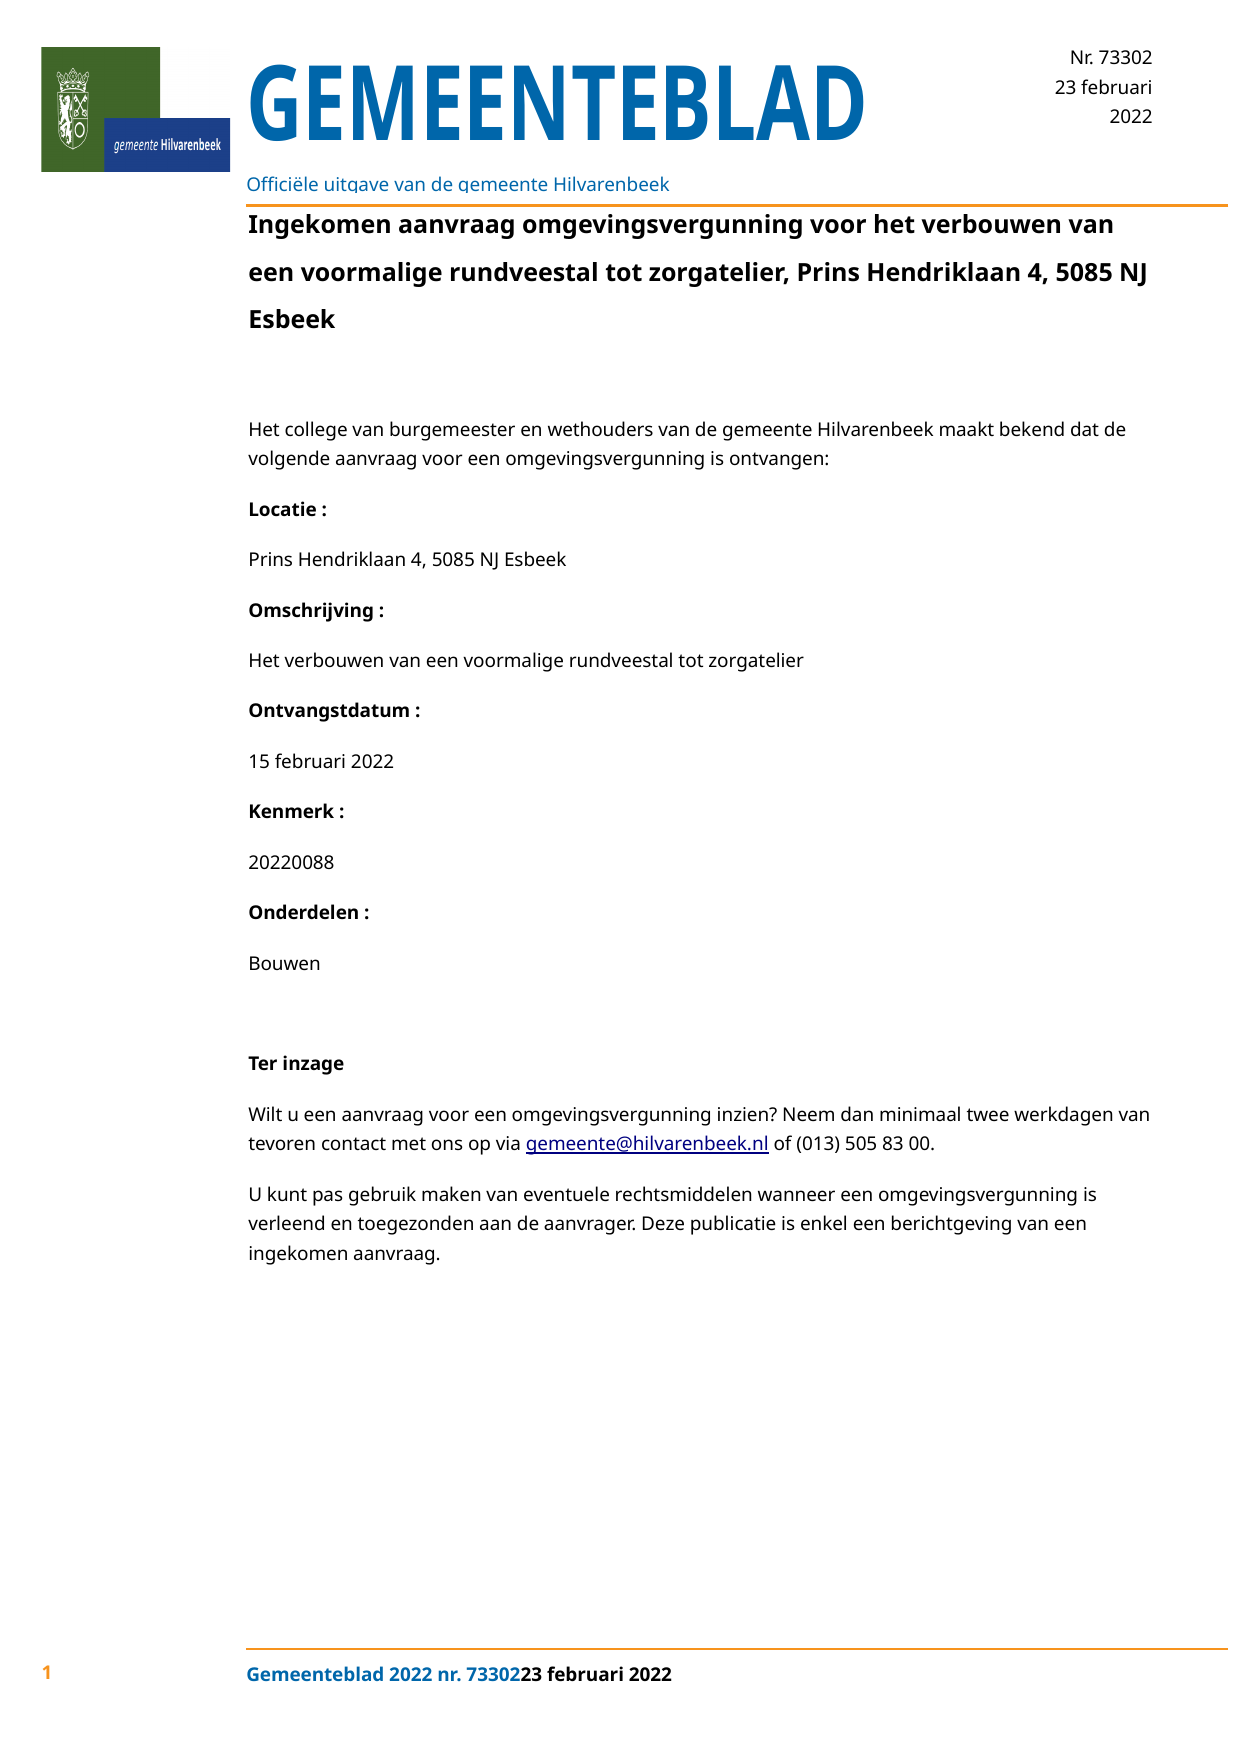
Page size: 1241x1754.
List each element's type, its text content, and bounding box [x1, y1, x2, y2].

text Wilt u een aanvraag voor een omgevingsvergunning inzien? Neem dan minimaal twee werkdagen van tevoren contact met ons op via gemeente@hilvarenbeek.nl of (013) 505 83 00. [248, 1101, 1152, 1156]
text Het college van burgemeester en wethouders van de gemeente Hilvarenbeek maakt bekend dat de volgende aanvraag voor een omgevingsvergunning is ontvangen: [248, 416, 1152, 471]
text Omschrijving : [248, 597, 1152, 622]
text 20220088 [248, 849, 1152, 874]
text Het verbouwen van een voormalige rundveestal tot zorgatelier [248, 647, 1152, 673]
text U kunt pas gebruik maken van eventuele rechtsmiddelen wanneer een omgevingsvergunning is verleend en toegezonden aan de aanvrager. Deze publicatie is enkel een berichtgeving van een ingekomen aanvraag. [248, 1181, 1152, 1266]
picture [41, 47, 231, 172]
text Kenmerk : [248, 798, 1152, 824]
text Onderdelen : [248, 899, 1152, 925]
text Locatie : [248, 496, 1152, 522]
text Prins Hendriklaan 4, 5085 NJ Esbeek [248, 546, 1152, 572]
text 15 februari 2022 [248, 748, 1152, 774]
text Bouwen [248, 950, 1152, 975]
text Ontvangstdatum : [248, 698, 1152, 723]
text Ingekomen aanvraag omgevingsvergunning voor het verbouwen van een voormalige rundveestal tot zorgatelier, Prins Hendriklaan 4, 5085 NJ Esbeek [248, 207, 1152, 336]
text Ter inzage [248, 1051, 1152, 1076]
